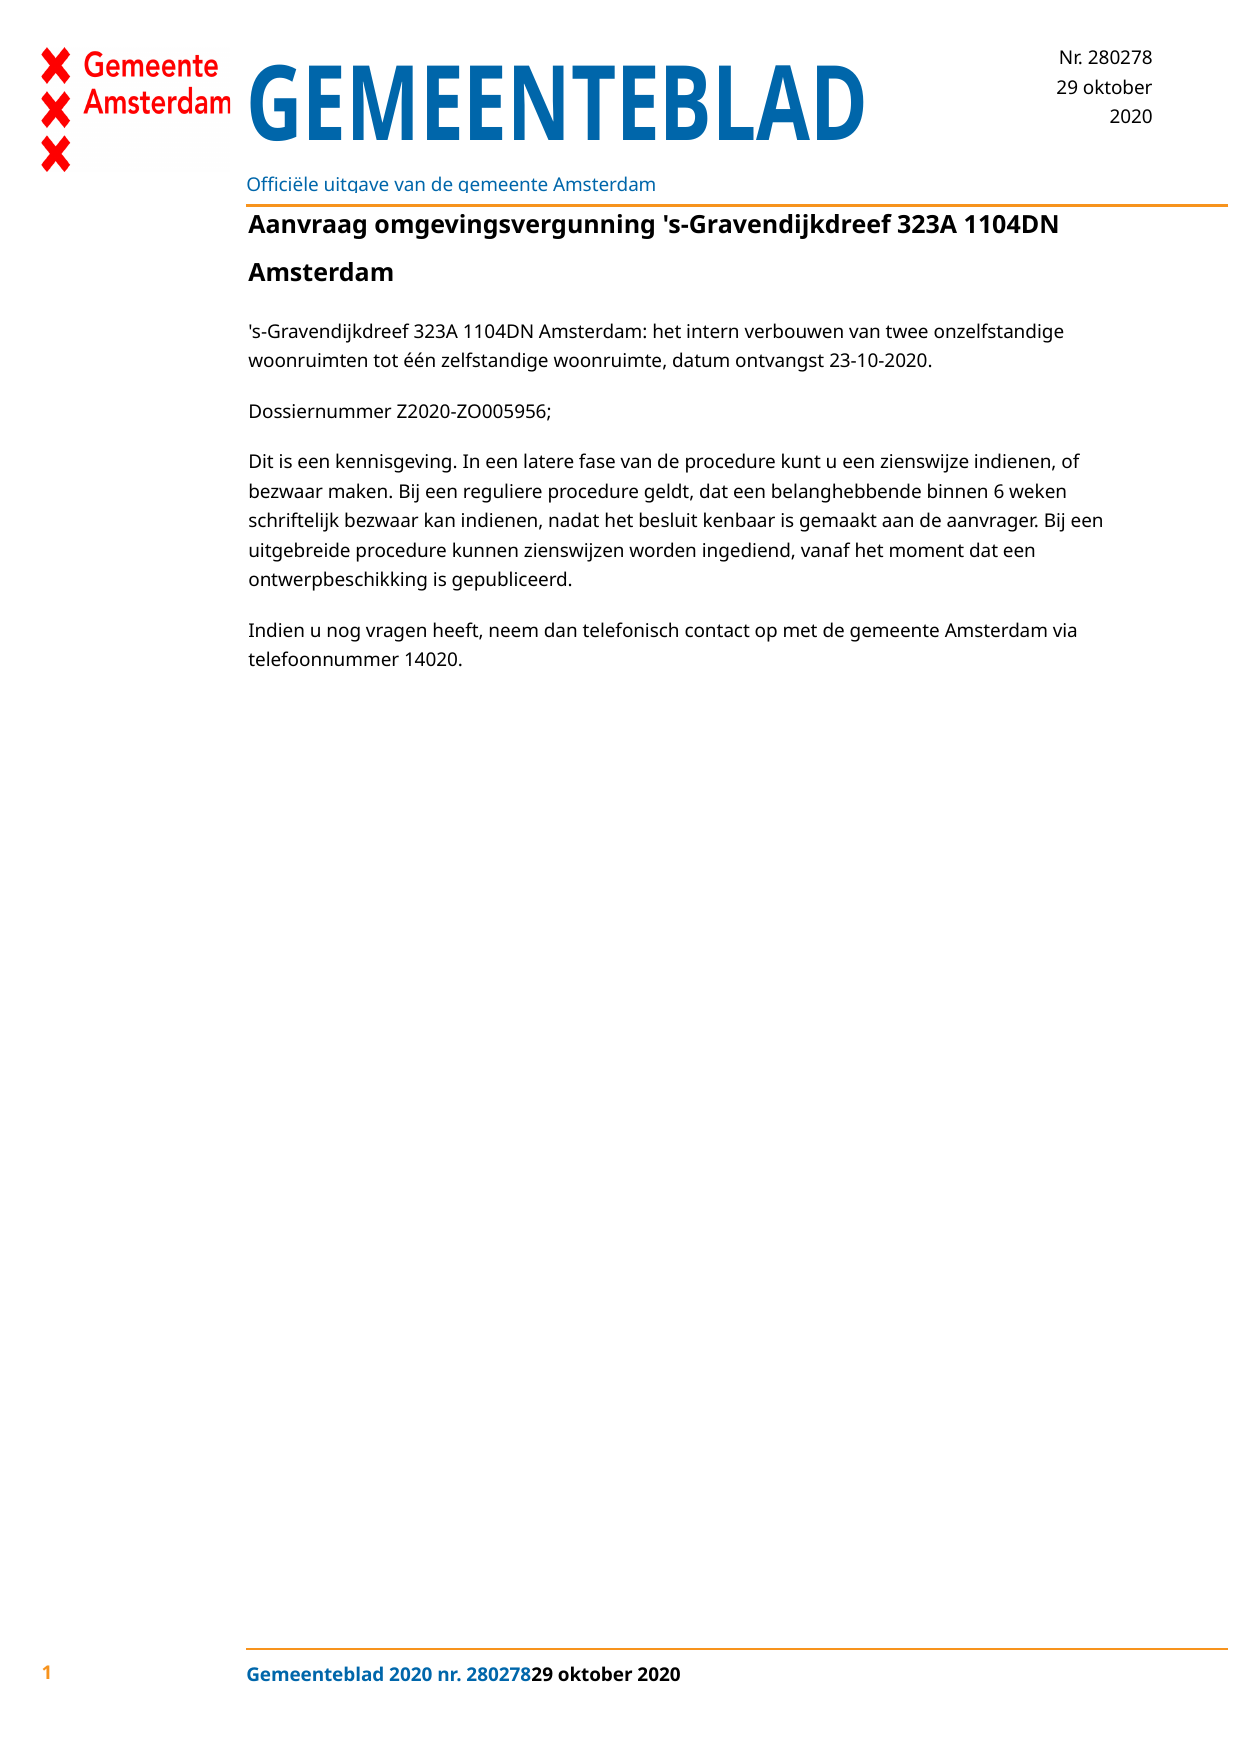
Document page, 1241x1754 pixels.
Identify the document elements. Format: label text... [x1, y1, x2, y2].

text Dit is een kennisgeving. In een latere fase van de procedure kunt u een zienswijze indienen, of bezwaar maken. Bij een reguliere procedure geldt, dat een belanghebbende binnen 6 weken schriftelijk bezwaar kan indienen, nadat het besluit kenbaar is gemaakt aan de aanvrager. Bij een uitgebreide procedure kunnen zienswijzen worden ingediend, vanaf het moment dat een ontwerpbeschikking is gepubliceerd. [248, 448, 1152, 592]
text Aanvraag omgevingsvergunning 's-Gravendijkdreef 323A 1104DN Amsterdam [248, 207, 1152, 288]
text Indien u nog vragen heeft, neem dan telefonisch contact op met de gemeente Amsterdam via telefoonnummer 14020. [248, 617, 1152, 672]
text Dossiernummer Z2020-ZO005956; [248, 398, 1152, 424]
text 's-Gravendijkdreef 323A 1104DN Amsterdam: het intern verbouwen van twee onzelfstandige woonruimten tot één zelfstandige woonruimte, datum ontvangst 23-10-2020. [248, 318, 1152, 373]
picture [41, 47, 231, 172]
